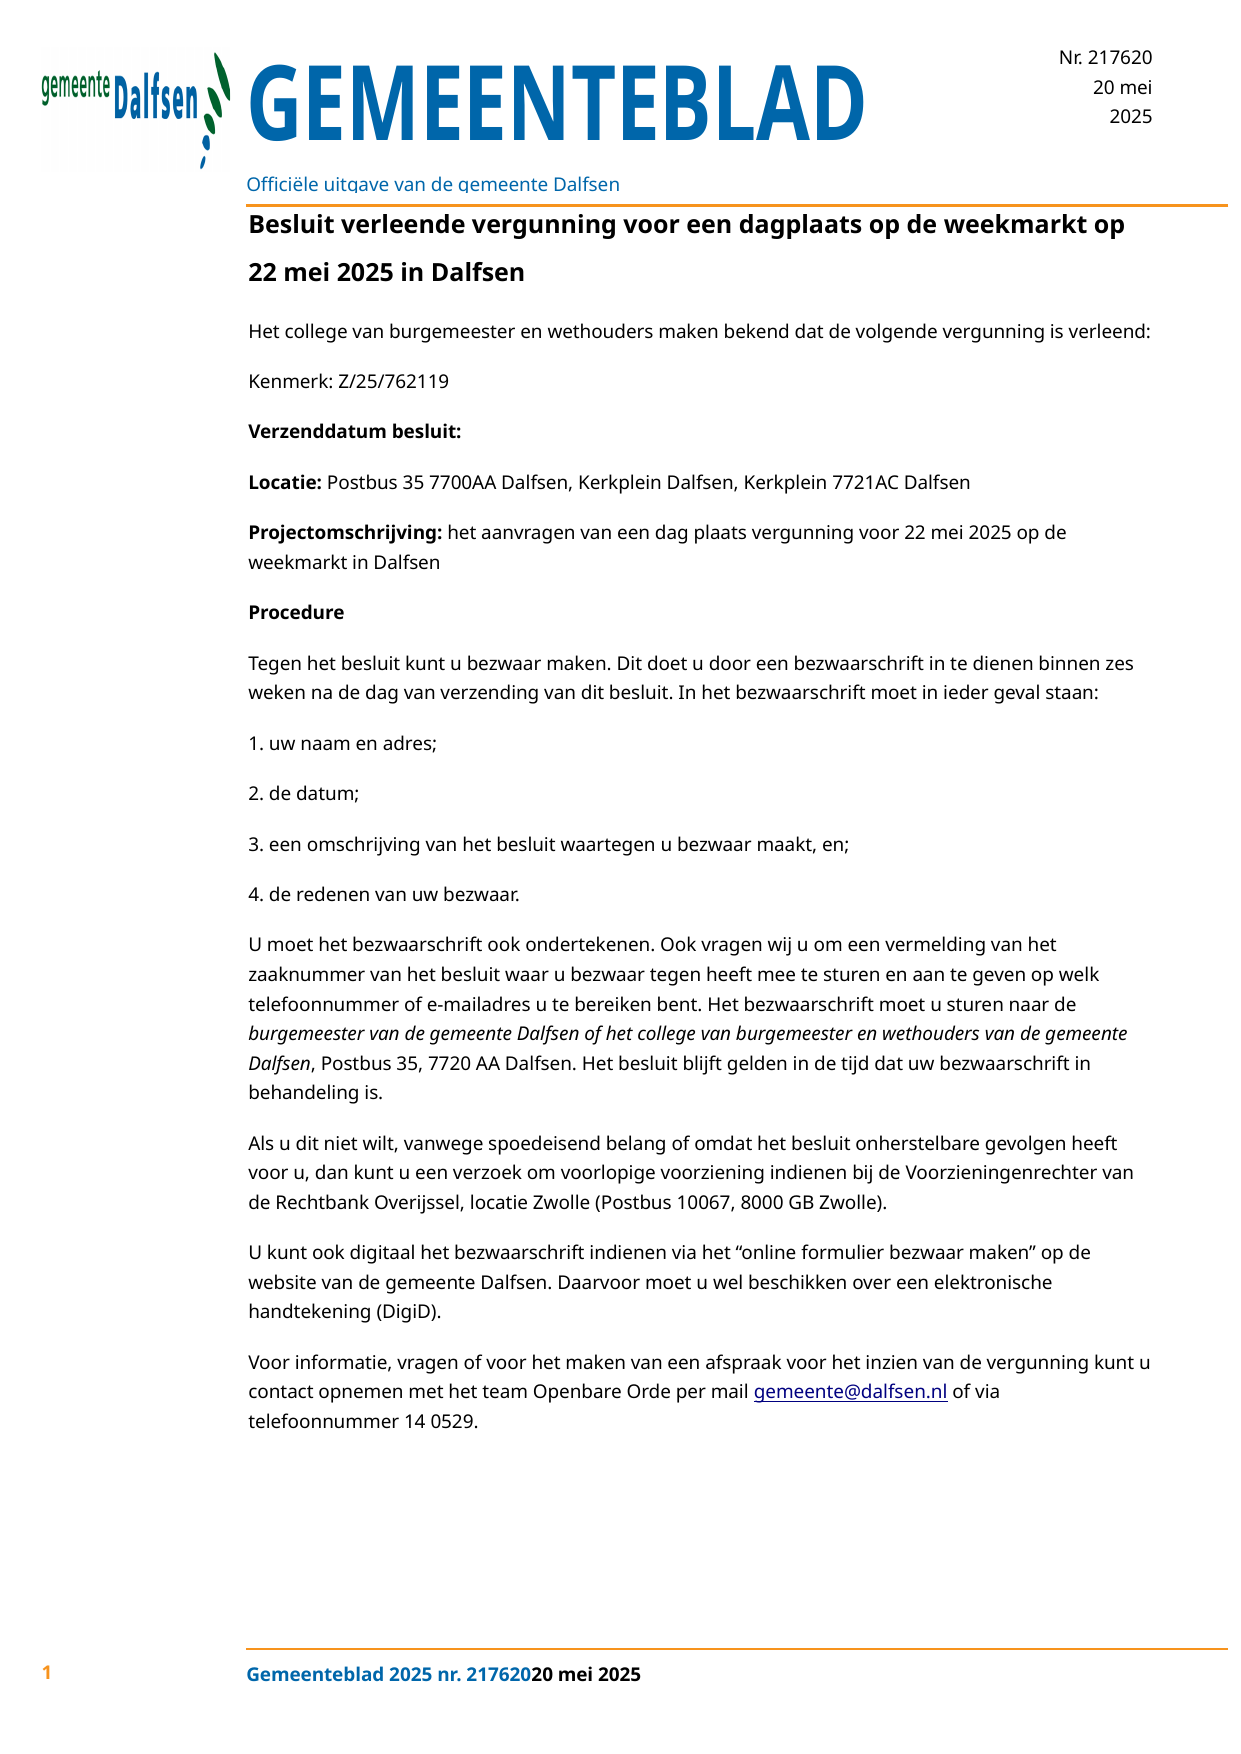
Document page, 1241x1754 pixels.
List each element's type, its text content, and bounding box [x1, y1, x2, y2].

text Projectomschrijving: het aanvragen van een dag plaats vergunning voor 22 mei 2025 op de weekmarkt in Dalfsen [248, 519, 1152, 575]
text U moet het bezwaarschrift ook ondertekenen. Ook vragen wij u om een vermelding van het zaaknummer van het besluit waar u bezwaar tegen heeft mee te sturen en aan te geven op welk telefoonnummer of e-mailadres u te bereiken bent. Het bezwaarschrift moet u sturen naar de burgemeester van de gemeente Dalfsen of het college van burgemeester en wethouders van de gemeente Dalfsen, Postbus 35, 7720 AA Dalfsen. Het besluit blijft gelden in de tijd dat uw bezwaarschrift in behandeling is. [248, 932, 1152, 1105]
text 3. een omschrijving van het besluit waartegen u bezwaar maakt, en; [248, 831, 1152, 857]
text Als u dit niet wilt, vanwege spoedeisend belang of omdat het besluit onherstelbare gevolgen heeft voor u, dan kunt u een verzoek om voorlopige voorziening indienen bij de Voorzieningenrechter van de Rechtbank Overijssel, locatie Zwolle (Postbus 10067, 8000 GB Zwolle). [248, 1130, 1152, 1215]
text Locatie: Postbus 35 7700AA Dalfsen, Kerkplein Dalfsen, Kerkplein 7721AC Dalfsen [248, 469, 1152, 495]
text Verzenddatum besluit: [248, 419, 1152, 444]
text Tegen het besluit kunt u bezwaar maken. Dit doet u door een bezwaarschrift in te dienen binnen zes weken na de dag van verzending van dit besluit. In het bezwaarschrift moet in ieder geval staan: [248, 650, 1152, 705]
text 2. de datum; [248, 780, 1152, 806]
text Het college van burgemeester en wethouders maken bekend dat de volgende vergunning is verleend: [248, 318, 1152, 344]
text Voor informatie, vragen of voor het maken van een afspraak voor het inzien van de vergunning kunt u contact opnemen met het team Openbare Orde per mail gemeente@dalfsen.nl of via telefoonnummer 14 0529. [248, 1349, 1152, 1434]
text Procedure [248, 599, 1152, 625]
picture [41, 47, 231, 172]
text 1. uw naam en adres; [248, 730, 1152, 756]
text U kunt ook digitaal het bezwaarschrift indienen via het “online formulier bezwaar maken” op de website van de gemeente Dalfsen. Daarvoor moet u wel beschikken over een elektronische handtekening (DigiD). [248, 1239, 1152, 1324]
text Kenmerk: Z/25/762119 [248, 368, 1152, 394]
text 4. de redenen van uw bezwaar. [248, 881, 1152, 907]
text Besluit verleende vergunning voor een dagplaats op de weekmarkt op 22 mei 2025 in Dalfsen [248, 207, 1152, 288]
